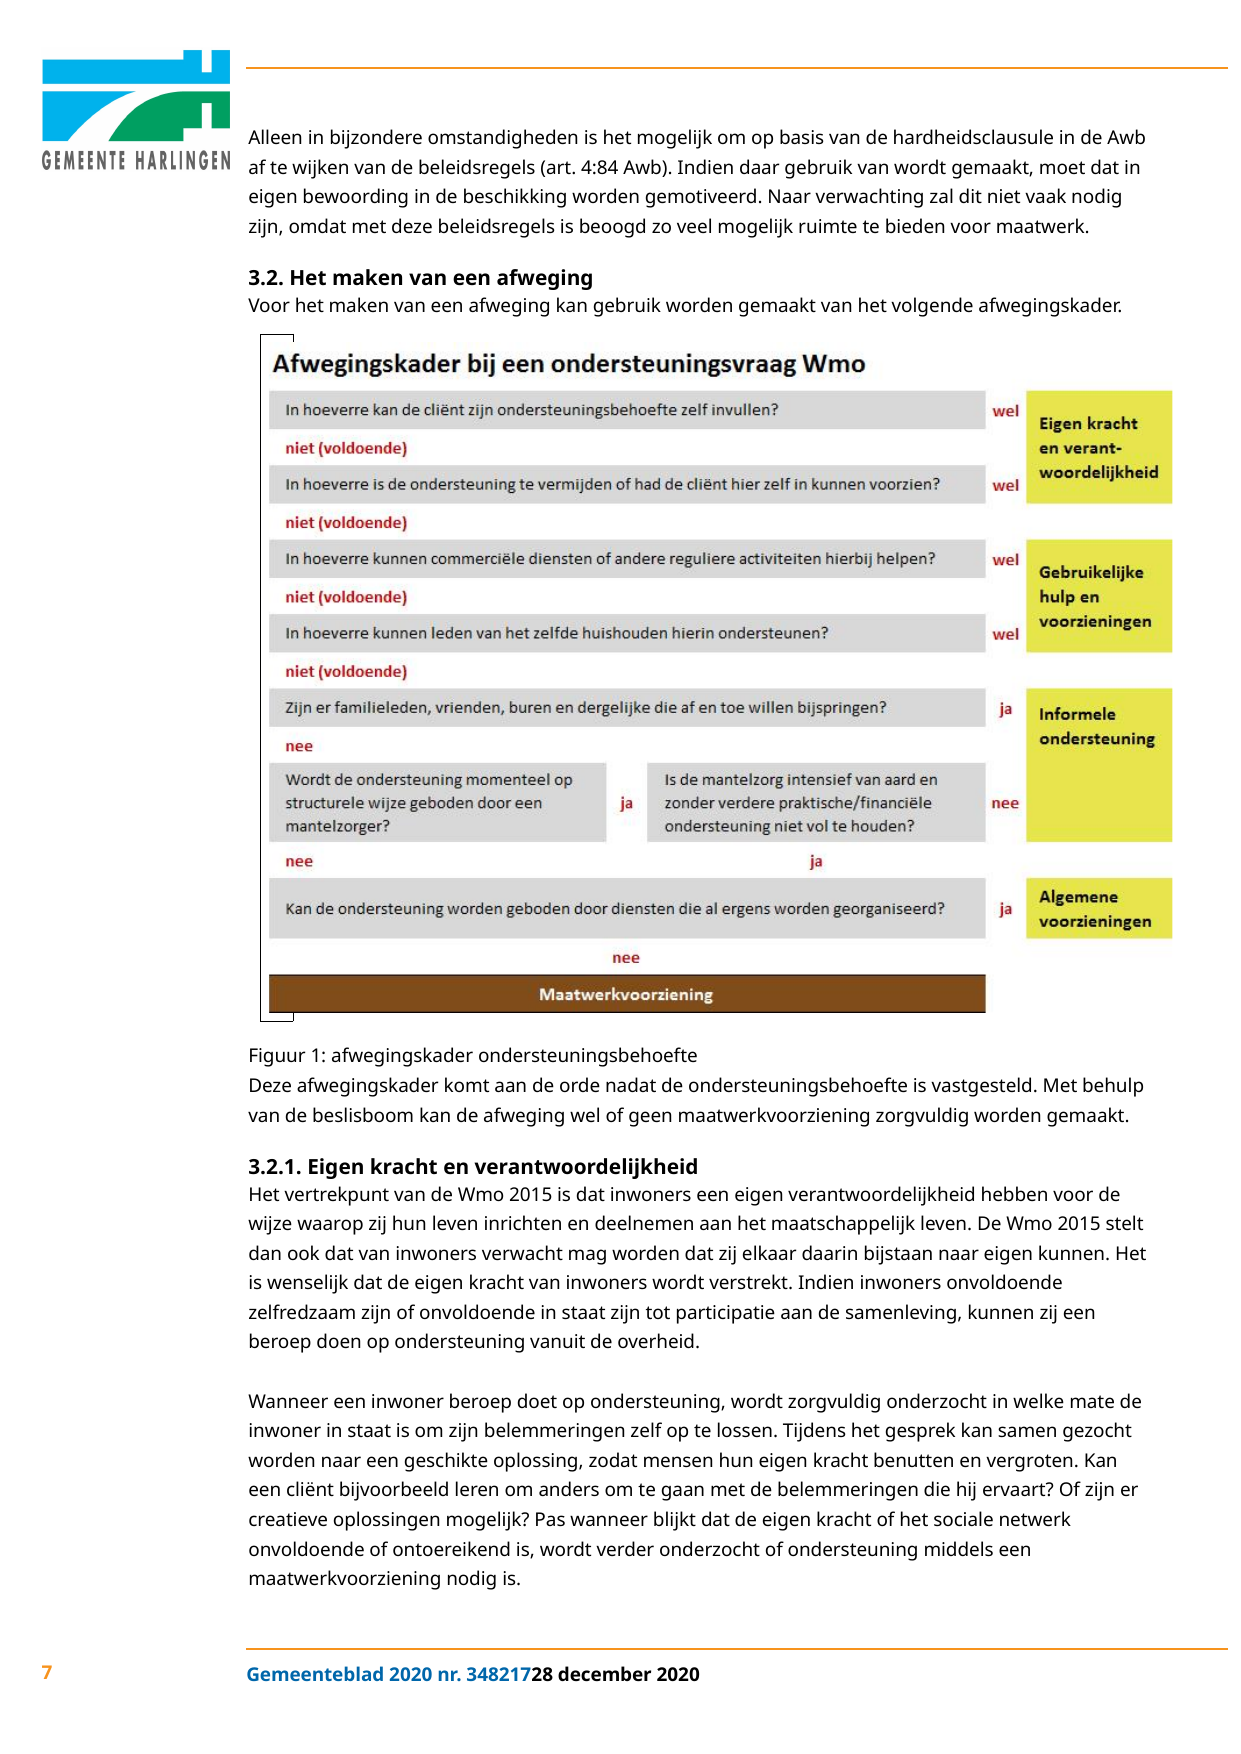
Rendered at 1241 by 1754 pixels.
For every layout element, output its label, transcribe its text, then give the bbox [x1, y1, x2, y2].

text 3.2.1. Eigen kracht en verantwoordelijkheid [248, 1152, 1152, 1181]
picture [41, 47, 231, 172]
text 3.2. Het maken van een afweging [248, 263, 1152, 292]
text Figuur 1: afwegingskader ondersteuningsbehoefte [248, 1043, 1152, 1068]
text Het vertrekpunt van de Wmo 2015 is dat inwoners een eigen verantwoordelijkheid hebben voor de wijze waarop zij hun leven inrichten en deelnemen aan het maatschappelijk leven. De Wmo 2015 stelt dan ook dat van inwoners verwacht mag worden dat zij elkaar daarin bijstaan naar eigen kunnen. Het is wenselijk dat de eigen kracht van inwoners wordt verstrekt. Indien inwoners onvoldoende zelfredzaam zijn of onvoldoende in staat zijn tot participatie aan de samenleving, kunnen zij een beroep doen op ondersteuning vanuit de overheid. [248, 1181, 1152, 1354]
text Wanneer een inwoner beroep doet op ondersteuning, wordt zorgvuldig onderzocht in welke mate de inwoner in staat is om zijn belemmeringen zelf op te lossen. Tijdens het gesprek kan samen gezocht worden naar een geschikte oplossing, zodat mensen hun eigen kracht benutten en vergroten. Kan een cliënt bijvoorbeeld leren om anders om te gaan met de belemmeringen die hij ervaart? Of zijn er creatieve oplossingen mogelijk? Pas wanneer blijkt dat de eigen kracht of het sociale netwerk onvoldoende of ontoereikend is, wordt verder onderzocht of ondersteuning middels een maatwerkvoorziening nodig is. [248, 1388, 1152, 1591]
text Deze afwegingskader komt aan de orde nadat de ondersteuningsbehoefte is vastgesteld. Met behulp van de beslisboom kan de afweging wel of geen maatwerkvoorziening zorgvuldig worden gemaakt. [248, 1072, 1152, 1128]
text Alleen in bijzondere omstandigheden is het mogelijk om op basis van de hardheidsclausule in de Awb af te wijken van de beleidsregels (art. 4:84 Awb). Indien daar gebruik van wordt gemaakt, moet dat in eigen bewoording in de beschikking worden gemotiveerd. Naar verwachting zal dit niet vaak nodig zijn, omdat met deze beleidsregels is beoogd zo veel mogelijk ruimte te bieden voor maatwerk. [248, 124, 1152, 239]
text Voor het maken van een afweging kan gebruik worden gemaakt van het volgende afwegingskader. [248, 292, 1152, 318]
picture [268, 342, 1173, 1013]
